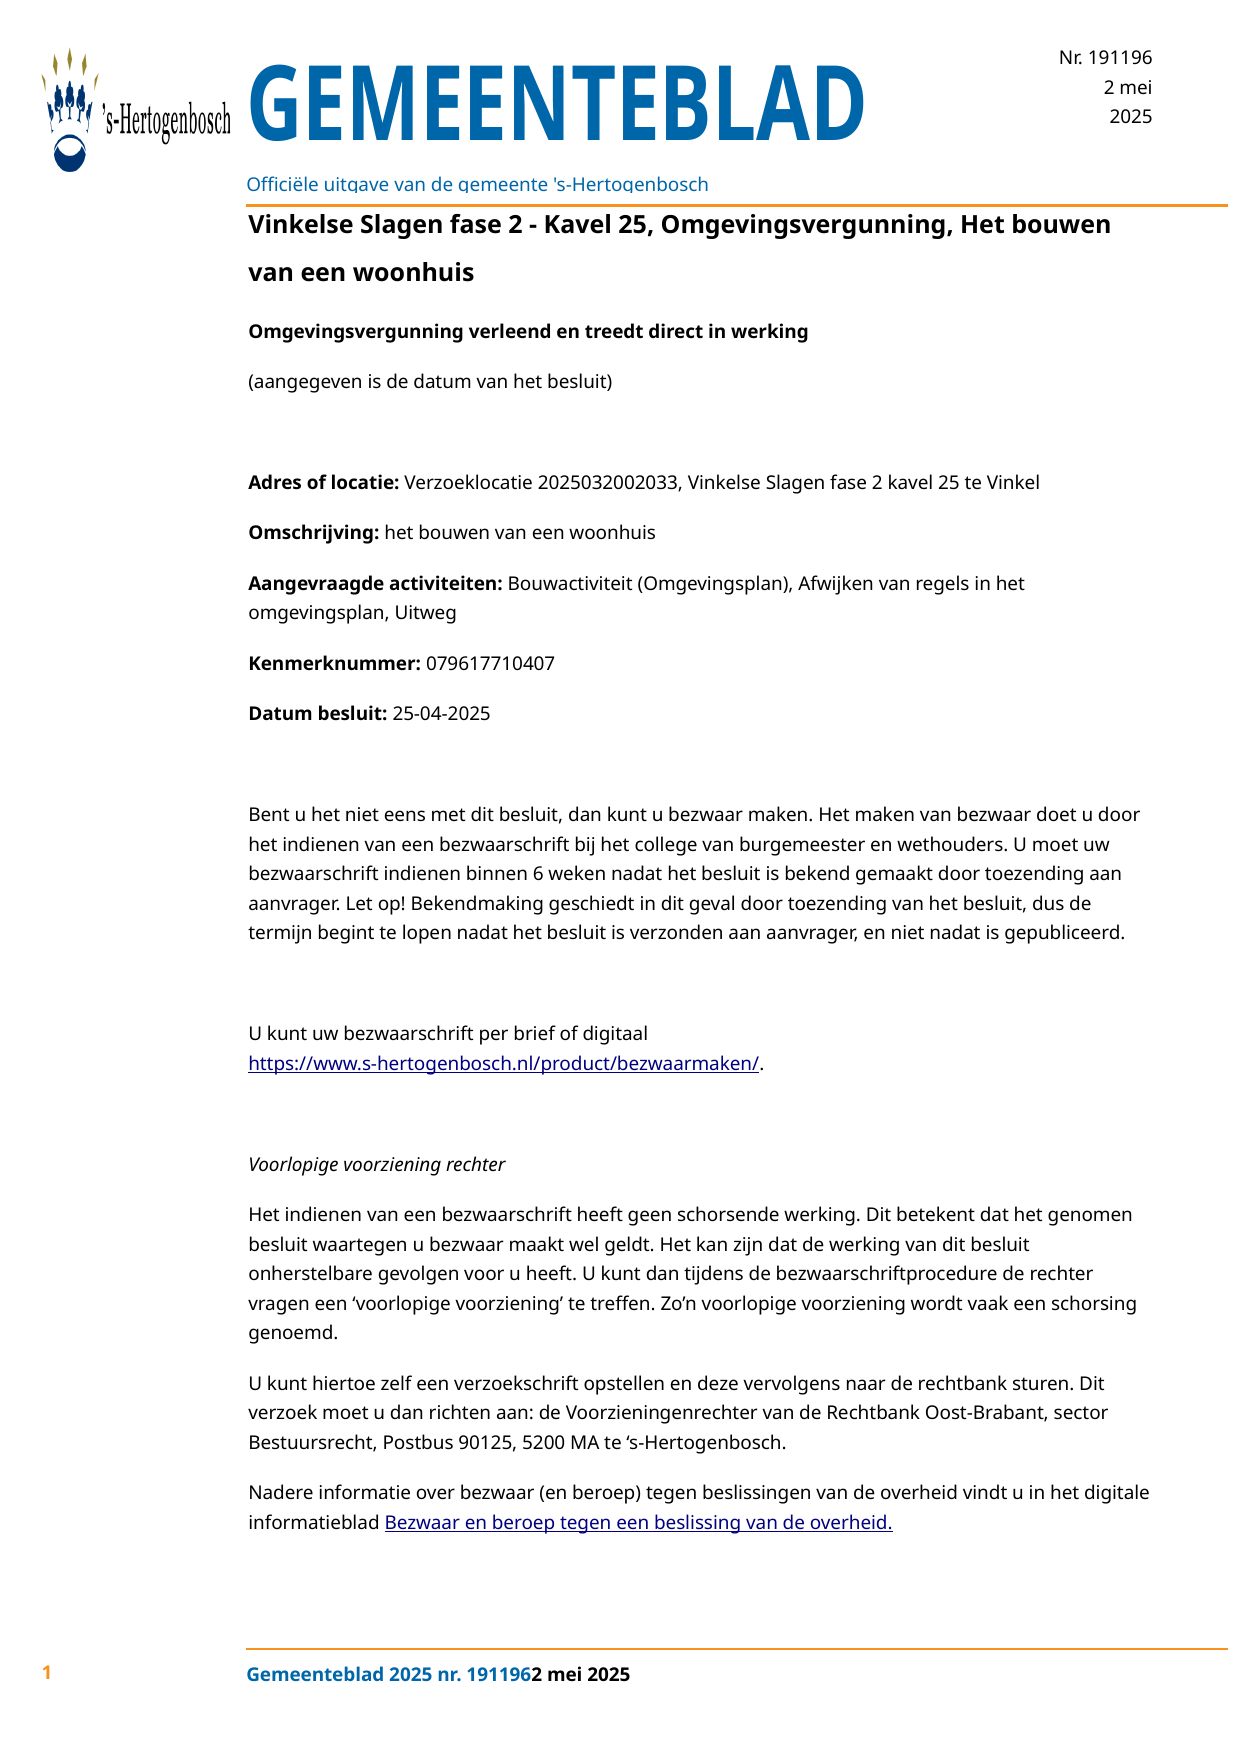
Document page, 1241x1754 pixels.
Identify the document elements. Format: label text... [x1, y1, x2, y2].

text Omschrijving: het bouwen van een woonhuis [248, 519, 1152, 545]
text Kenmerknummer: 079617710407 [248, 650, 1152, 676]
text Het indienen van een bezwaarschrift heeft geen schorsende werking. Dit betekent dat het genomen besluit waartegen u bezwaar maakt wel geldt. Het kan zijn dat de werking van dit besluit onherstelbare gevolgen voor u heeft. U kunt dan tijdens de bezwaarschriftprocedure de rechter vragen een ‘voorlopige voorziening’ te treffen. Zo’n voorlopige voorziening wordt vaak een schorsing genoemd. [248, 1201, 1152, 1345]
text U kunt hiertoe zelf een verzoekschrift opstellen en deze vervolgens naar de rechtbank sturen. Dit verzoek moet u dan richten aan: de Voorzieningenrechter van de Rechtbank Oost-Brabant, sector Bestuursrecht, Postbus 90125, 5200 MA te ‘s-Hertogenbosch. [248, 1370, 1152, 1455]
text U kunt uw bezwaarschrift per brief of digitaal https://www.s-hertogenbosch.nl/product/bezwaarmaken/. [248, 1020, 1152, 1076]
text Omgevingsvergunning verleend en treedt direct in werking [248, 318, 1152, 344]
text Adres of locatie: Verzoeklocatie 2025032002033, Vinkelse Slagen fase 2 kavel 25 te Vinkel [248, 469, 1152, 495]
picture [41, 47, 231, 172]
text Aangevraagde activiteiten: Bouwactiviteit (Omgevingsplan), Afwijken van regels in het omgevingsplan, Uitweg [248, 570, 1152, 625]
text Bent u het niet eens met dit besluit, dan kunt u bezwaar maken. Het maken van bezwaar doet u door het indienen van een bezwaarschrift bij het college van burgemeester en wethouders. U moet uw bezwaarschrift indienen binnen 6 weken nadat het besluit is bekend gemaakt door toezending aan aanvrager. Let op! Bekendmaking geschiedt in dit geval door toezending van het besluit, dus de termijn begint te lopen nadat het besluit is verzonden aan aanvrager, en niet nadat is gepubliceerd. [248, 801, 1152, 945]
text (aangegeven is de datum van het besluit) [248, 368, 1152, 394]
text Nadere informatie over bezwaar (en beroep) tegen beslissingen van de overheid vindt u in het digitale informatieblad Bezwaar en beroep tegen een beslissing van de overheid. [248, 1479, 1152, 1535]
text Vinkelse Slagen fase 2 - Kavel 25, Omgevingsvergunning, Het bouwen van een woonhuis [248, 207, 1152, 288]
text Datum besluit: 25-04-2025 [248, 700, 1152, 726]
text Voorlopige voorziening rechter [248, 1151, 1152, 1177]
